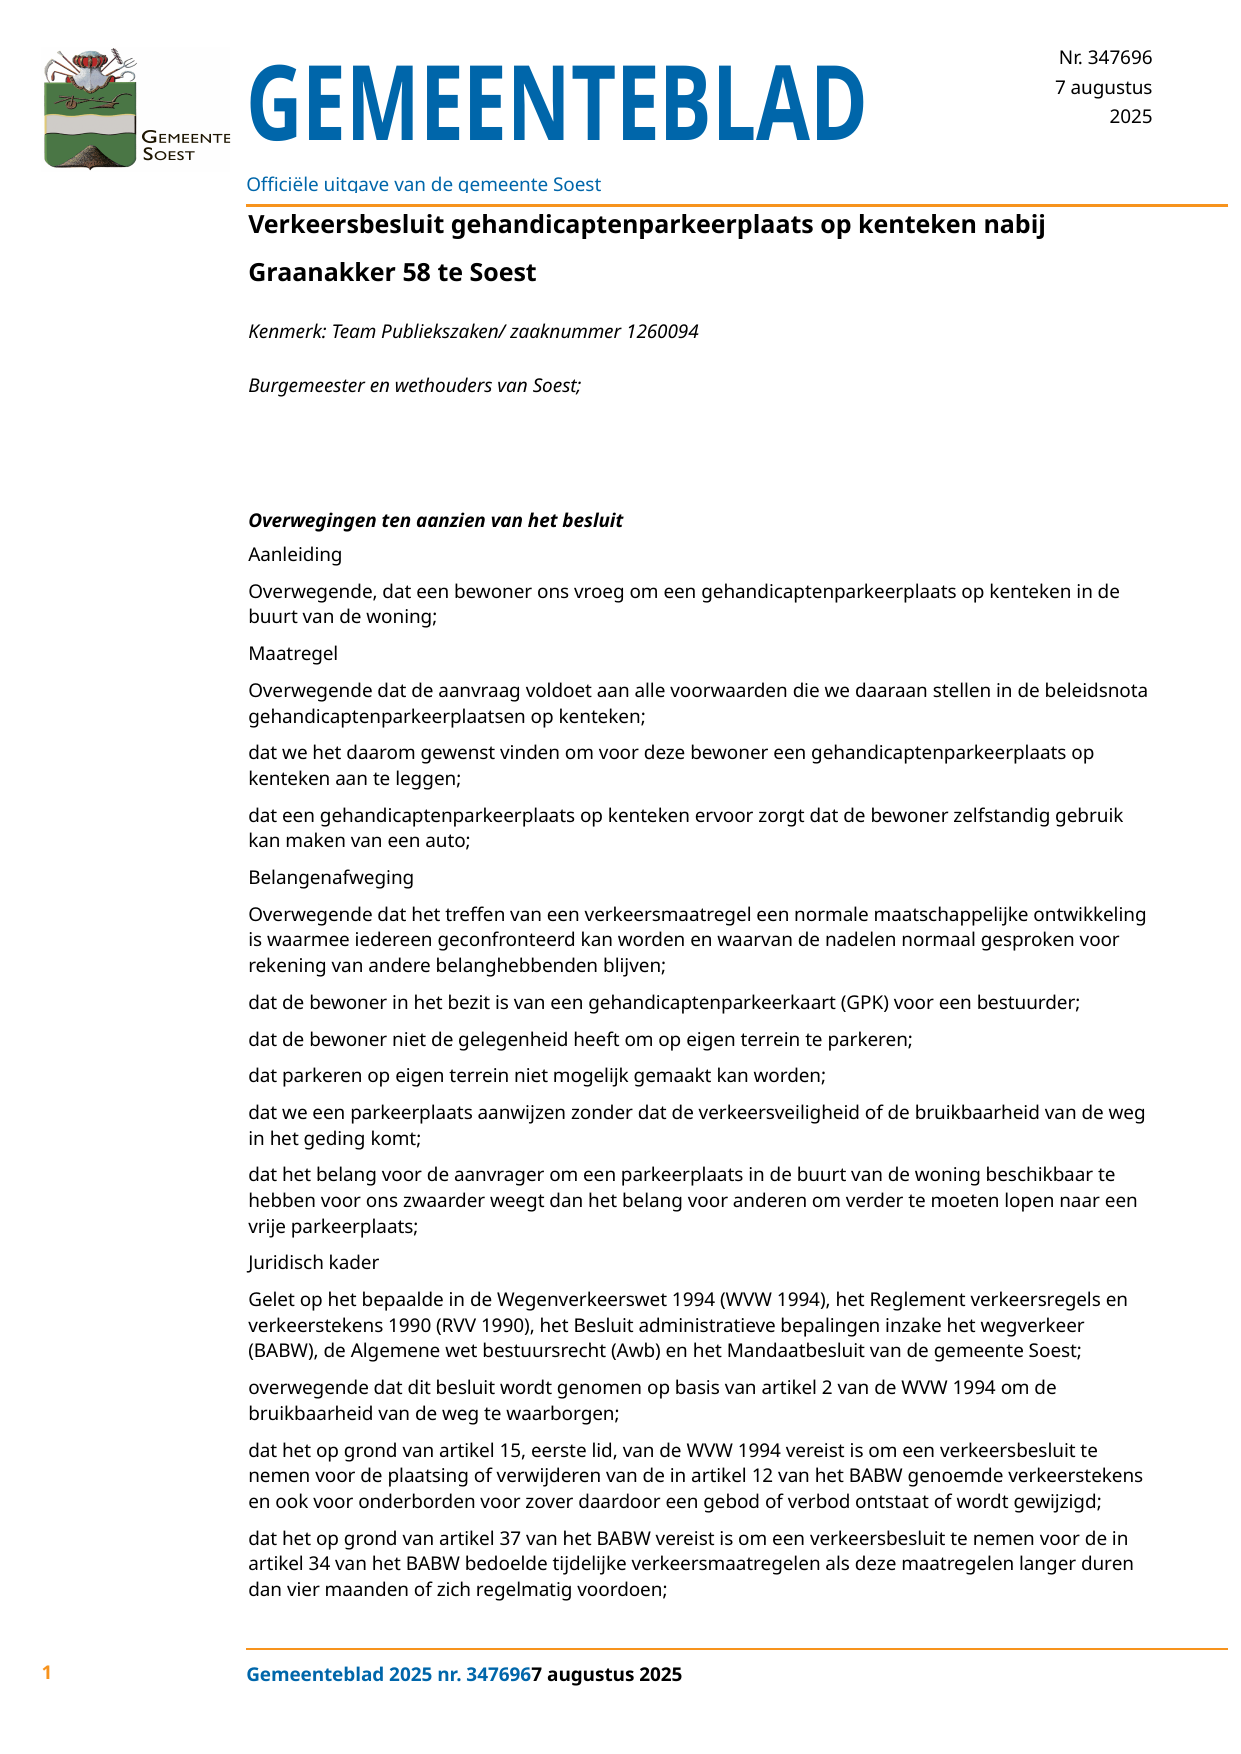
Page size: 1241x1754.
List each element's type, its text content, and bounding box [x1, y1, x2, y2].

text dat het op grond van artikel 37 van het BABW vereist is om een verkeersbesluit te nemen voor de in artikel 34 van het BABW bedoelde tijdelijke verkeersmaatregelen als deze maatregelen langer duren dan vier maanden of zich regelmatig voordoen; [248, 1525, 1152, 1602]
text dat parkeren op eigen terrein niet mogelijk gemaakt kan worden; [248, 1062, 1152, 1088]
text Kenmerk: Team Publiekszaken/ zaaknummer 1260094 [248, 318, 1152, 344]
picture [41, 47, 231, 172]
text Overwegende, dat een bewoner ons vroeg om een gehandicaptenparkeerplaats op kenteken in de buurt van de woning; [248, 578, 1152, 629]
text dat de bewoner in het bezit is van een gehandicaptenparkeerkaart (GPK) voor een bestuurder; [248, 989, 1152, 1015]
text dat we een parkeerplaats aanwijzen zonder dat de verkeersveiligheid of de bruikbaarheid van de weg in het geding komt; [248, 1099, 1152, 1151]
text Aanleiding [248, 541, 1152, 567]
text overwegende dat dit besluit wordt genomen op basis van artikel 2 van de WVW 1994 om de bruikbaarheid van de weg te waarborgen; [248, 1374, 1152, 1426]
text dat een gehandicaptenparkeerplaats op kenteken ervoor zorgt dat de bewoner zelfstandig gebruik kan maken van een auto; [248, 802, 1152, 853]
text Maatregel [248, 640, 1152, 666]
text Juridisch kader [248, 1249, 1152, 1275]
text Overwegende dat het treffen van een verkeersmaatregel een normale maatschappelijke ontwikkeling is waarmee iedereen geconfronteerd kan worden en waarvan de nadelen normaal gesproken voor rekening van andere belanghebbenden blijven; [248, 901, 1152, 978]
text dat het belang voor de aanvrager om een parkeerplaats in de buurt van de woning beschikbaar te hebben voor ons zwaarder weegt dan het belang voor anderen om verder te moeten lopen naar een vrije parkeerplaats; [248, 1161, 1152, 1239]
text dat we het daarom gewenst vinden om voor deze bewoner een gehandicaptenparkeerplaats op kenteken aan te leggen; [248, 739, 1152, 791]
text Verkeersbesluit gehandicaptenparkeerplaats op kenteken nabij Graanakker 58 te Soest [248, 207, 1152, 288]
text dat het op grond van artikel 15, eerste lid, van de WVW 1994 vereist is om een verkeersbesluit te nemen voor de plaatsing of verwijderen van de in artikel 12 van het BABW genoemde verkeerstekens en ook voor onderborden voor zover daardoor een gebod of verbod ontstaat of wordt gewijzigd; [248, 1437, 1152, 1514]
text Belangenafweging [248, 864, 1152, 890]
text Overwegende dat de aanvraag voldoet aan alle voorwaarden die we daaraan stellen in de beleidsnota gehandicaptenparkeerplaatsen op kenteken; [248, 677, 1152, 728]
text Gelet op het bepaalde in de Wegenverkeerswet 1994 (WVW 1994), het Reglement verkeersregels en verkeerstekens 1990 (RVV 1990), het Besluit administratieve bepalingen inzake het wegverkeer (BABW), de Algemene wet bestuursrecht (Awb) en het Mandaatbesluit van de gemeente Soest; [248, 1286, 1152, 1363]
text dat de bewoner niet de gelegenheid heeft om op eigen terrein te parkeren; [248, 1026, 1152, 1051]
text Burgemeester en wethouders van Soest; [248, 372, 1152, 398]
text Overwegingen ten aanzien van het besluit [248, 507, 1152, 533]
